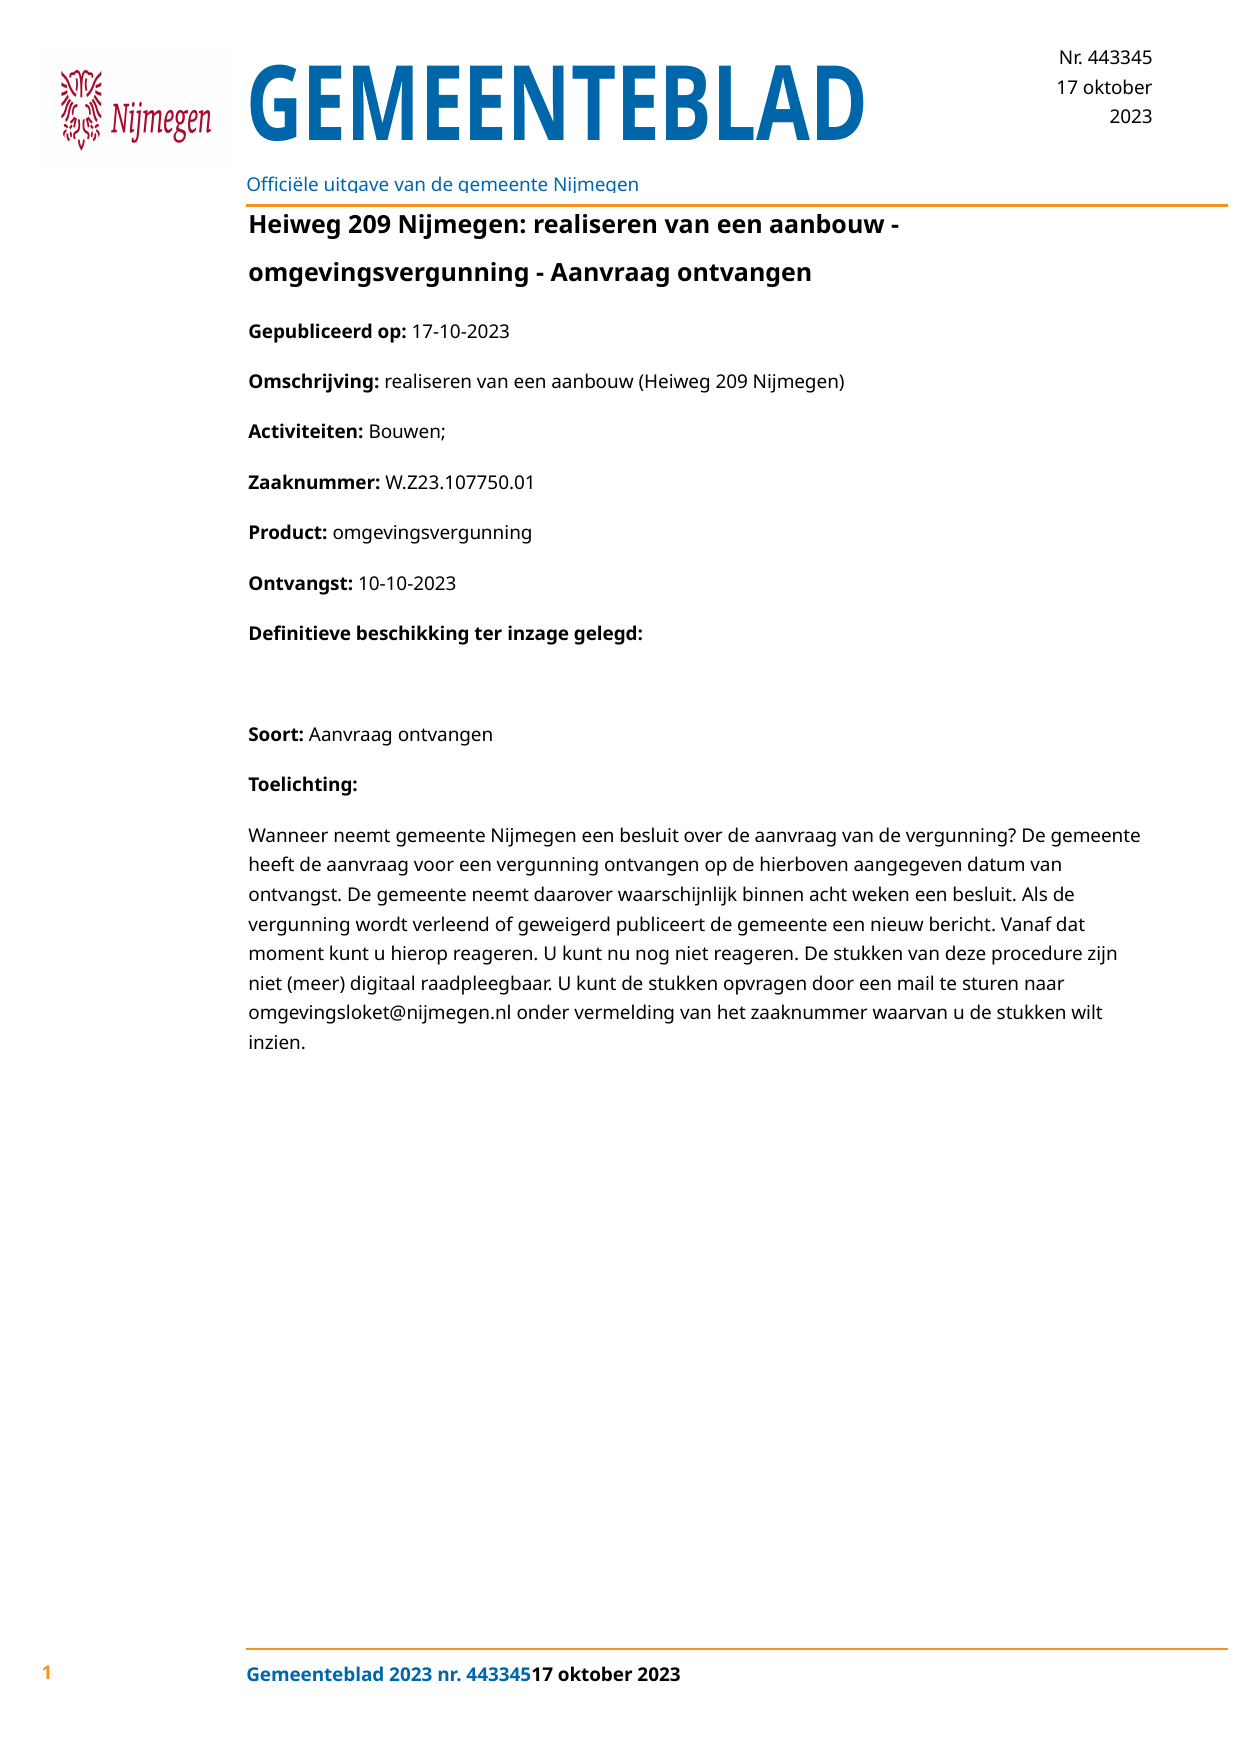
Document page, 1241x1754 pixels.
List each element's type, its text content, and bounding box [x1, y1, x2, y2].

text Soort: Aanvraag ontvangen [248, 721, 1152, 747]
text Wanneer neemt gemeente Nijmegen een besluit over de aanvraag van de vergunning? De gemeente heeft de aanvraag voor een vergunning ontvangen op de hierboven aangegeven datum van ontvangst. De gemeente neemt daarover waarschijnlijk binnen acht weken een besluit. Als de vergunning wordt verleend of geweigerd publiceert de gemeente een nieuw bericht. Vanaf dat moment kunt u hierop reageren. U kunt nu nog niet reageren. De stukken van deze procedure zijn niet (meer) digitaal raadpleegbaar. U kunt de stukken opvragen door een mail te sturen naar omgevingsloket@nijmegen.nl onder vermelding van het zaaknummer waarvan u de stukken wilt inzien. [248, 822, 1152, 1055]
text Heiweg 209 Nijmegen: realiseren van een aanbouw - omgevingsvergunning - Aanvraag ontvangen [248, 207, 1152, 288]
text Product: omgevingsvergunning [248, 519, 1152, 545]
text Zaaknummer: W.Z23.107750.01 [248, 469, 1152, 495]
text Gepubliceerd op: 17-10-2023 [248, 318, 1152, 344]
text Toelichting: [248, 772, 1152, 797]
text Ontvangst: 10-10-2023 [248, 570, 1152, 596]
text Activiteiten: Bouwen; [248, 419, 1152, 444]
text Omschrijving: realiseren van een aanbouw (Heiweg 209 Nijmegen) [248, 368, 1152, 394]
picture [41, 47, 231, 172]
text Definitieve beschikking ter inzage gelegd: [248, 620, 1152, 646]
